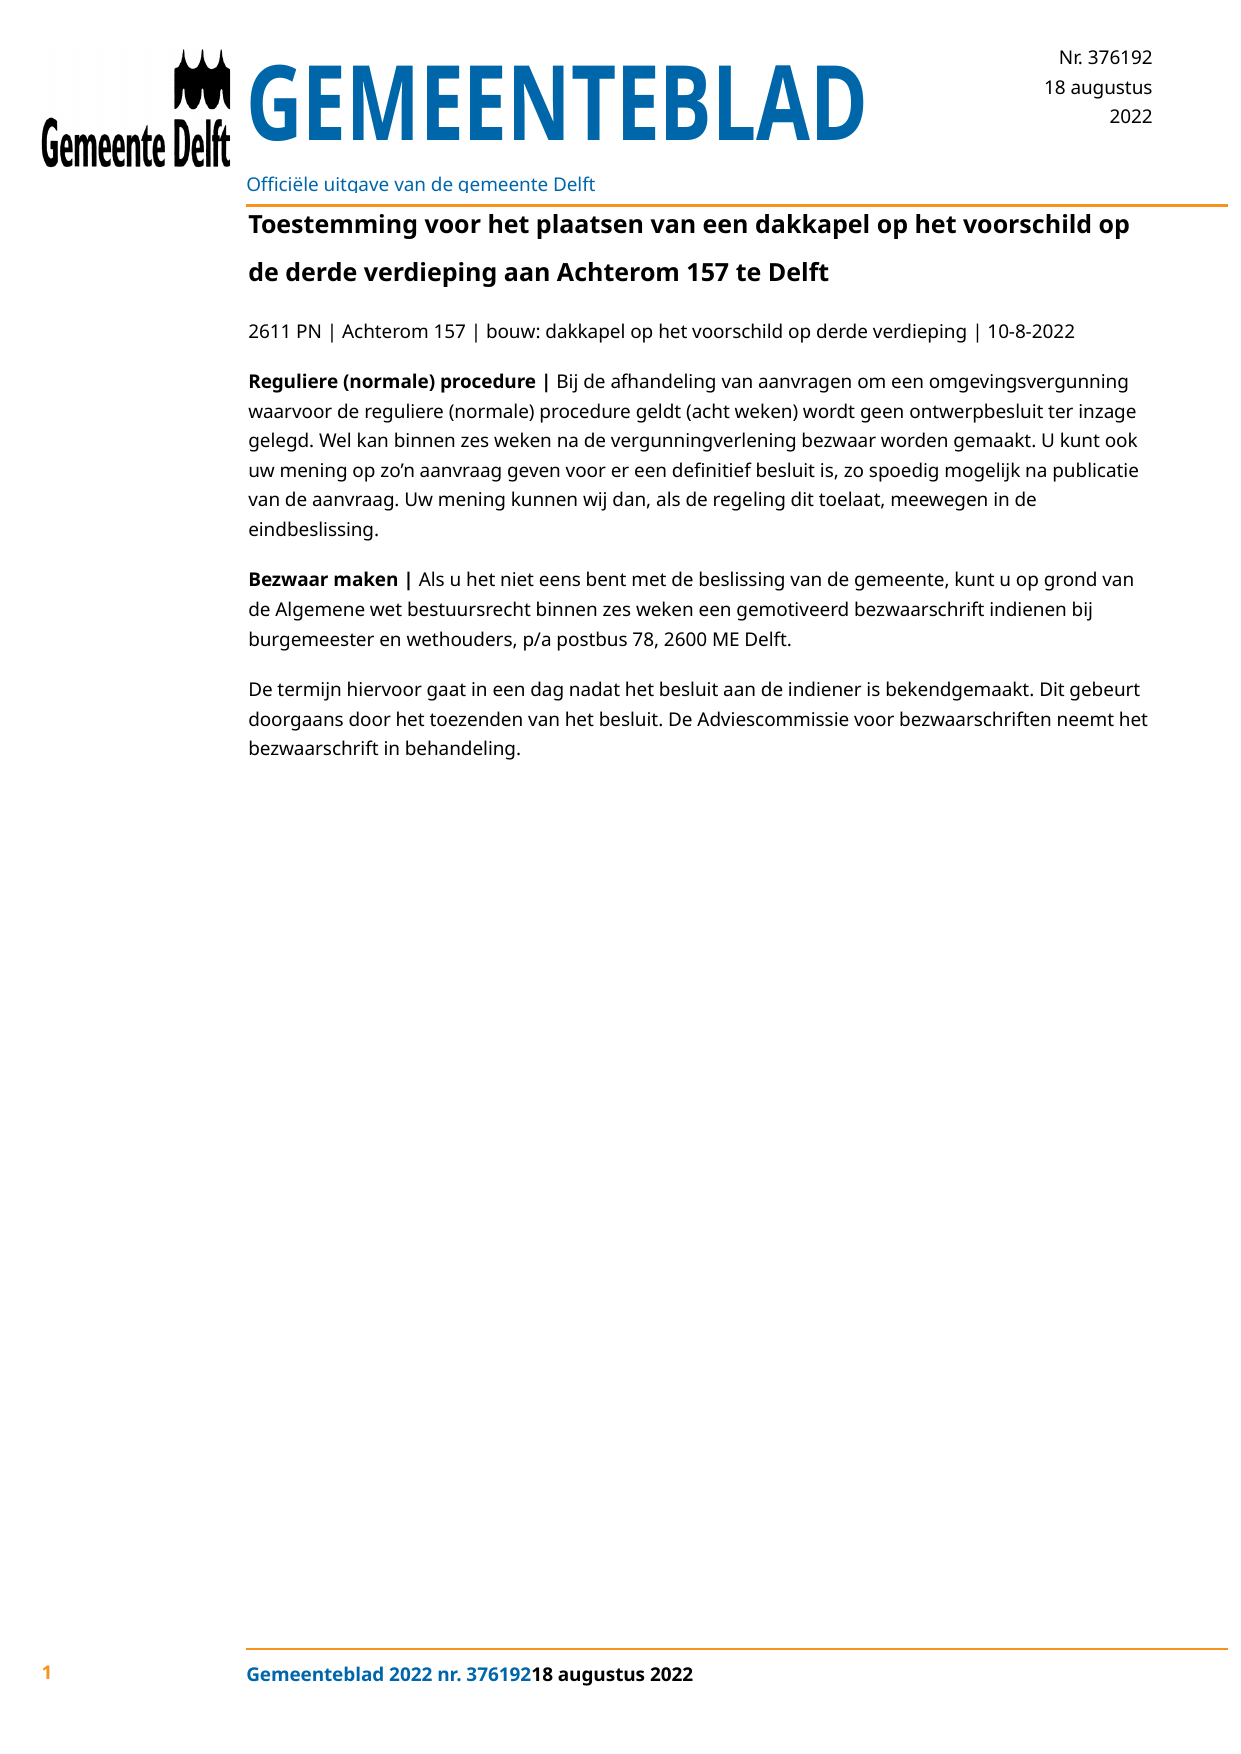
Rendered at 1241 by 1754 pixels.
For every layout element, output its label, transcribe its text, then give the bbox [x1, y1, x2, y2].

text De termijn hiervoor gaat in een dag nadat het besluit aan de indiener is bekendgemaakt. Dit gebeurt doorgaans door het toezenden van het besluit. De Adviescommissie voor bezwaarschriften neemt het bezwaarschrift in behandeling. [248, 676, 1152, 761]
text Toestemming voor het plaatsen van een dakkapel op het voorschild op de derde verdieping aan Achterom 157 te Delft [248, 207, 1152, 288]
text Bezwaar maken | Als u het niet eens bent met de beslissing van de gemeente, kunt u op grond van de Algemene wet bestuursrecht binnen zes weken een gemotiveerd bezwaarschrift indienen bij burgemeester en wethouders, p/a postbus 78, 2600 ME Delft. [248, 567, 1152, 652]
text 2611 PN | Achterom 157 | bouw: dakkapel op het voorschild op derde verdieping | 10-8-2022 [248, 318, 1152, 344]
text Reguliere (normale) procedure | Bij de afhandeling van aanvragen om een omgevingsvergunning waarvoor de reguliere (normale) procedure geldt (acht weken) wordt geen ontwerpbesluit ter inzage gelegd. Wel kan binnen zes weken na de vergunningverlening bezwaar worden gemaakt. U kunt ook uw mening op zo’n aanvraag geven voor er een definitief besluit is, zo spoedig mogelijk na publicatie van de aanvraag. Uw mening kunnen wij dan, als de regeling dit toelaat, meewegen in de eindbeslissing. [248, 368, 1152, 542]
picture [41, 47, 231, 172]
